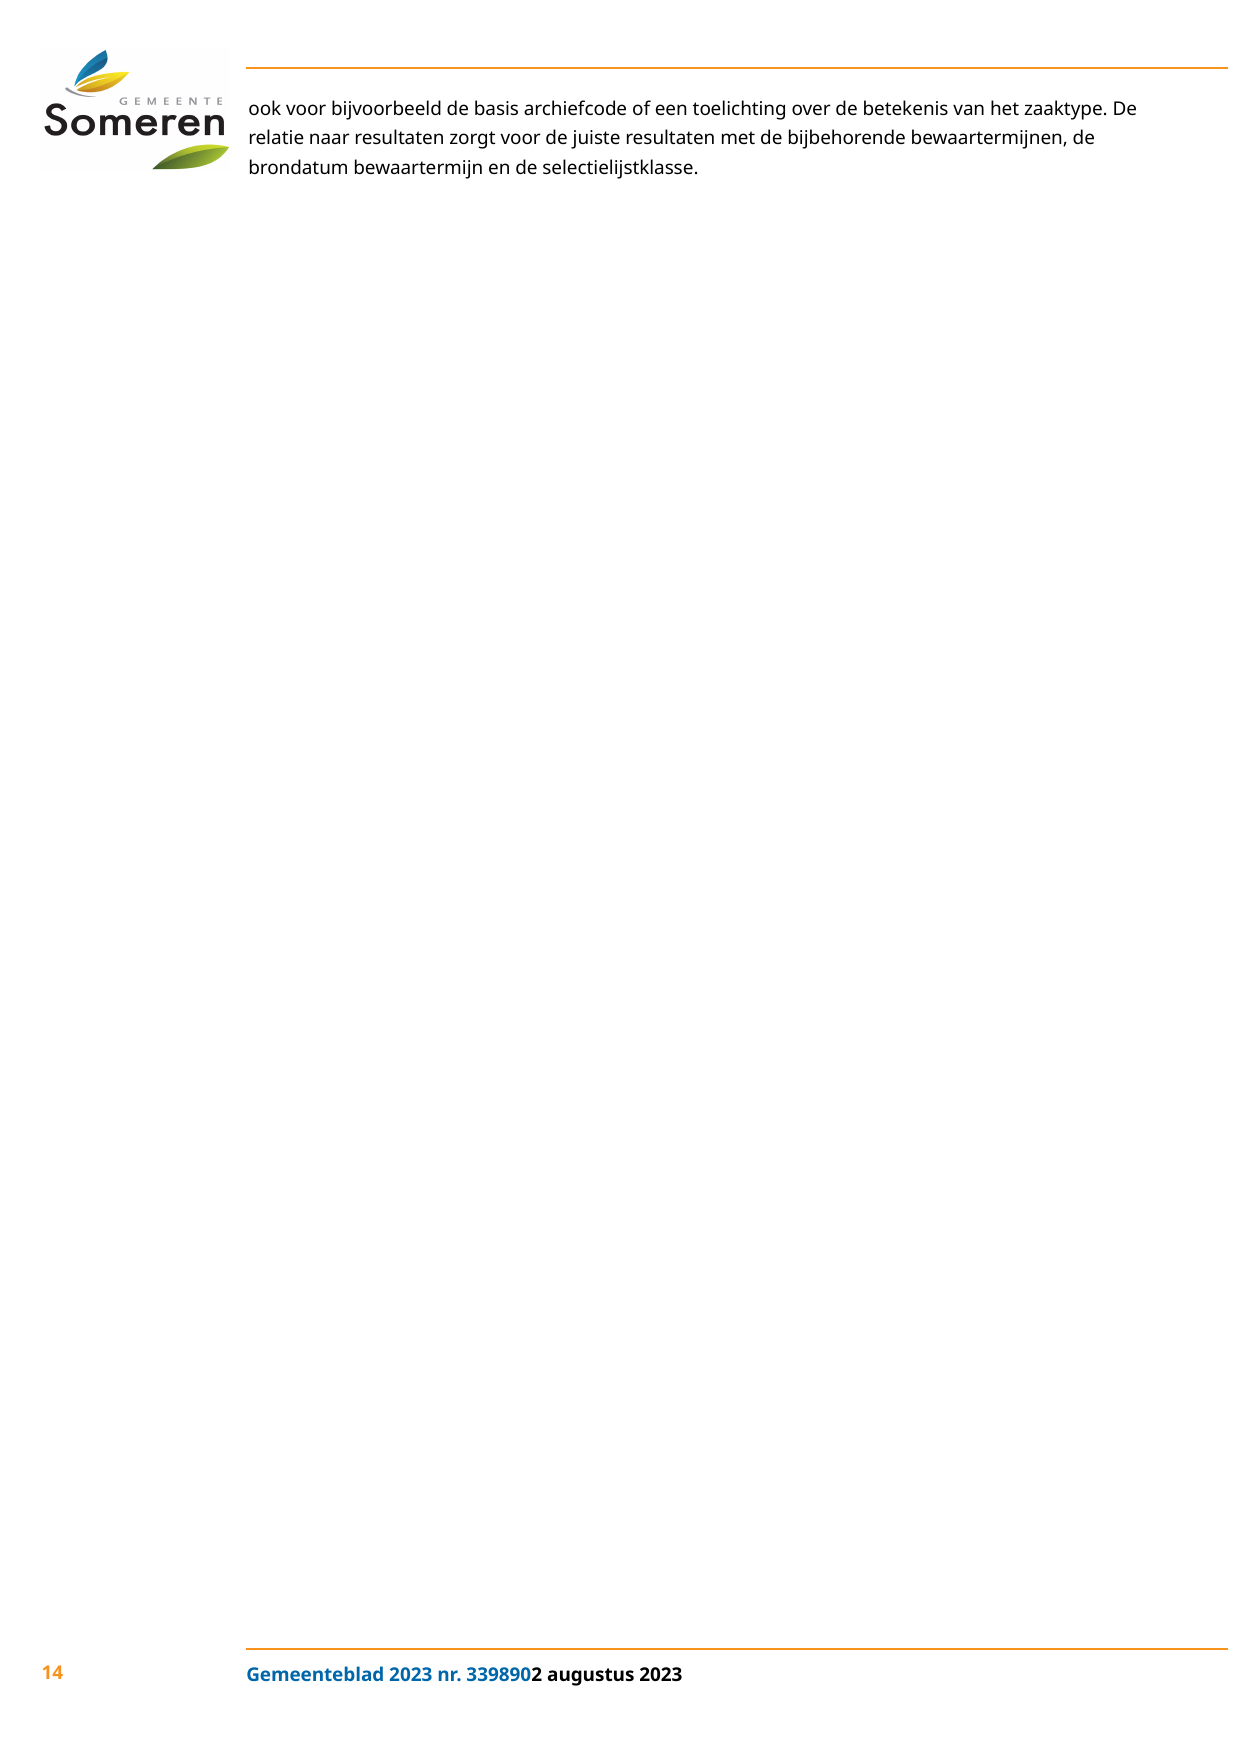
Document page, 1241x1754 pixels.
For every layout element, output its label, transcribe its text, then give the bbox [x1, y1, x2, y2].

picture [41, 47, 231, 172]
text ook voor bijvoorbeeld de basis archiefcode of een toelichting over de betekenis van het zaaktype. De relatie naar resultaten zorgt voor de juiste resultaten met de bijbehorende bewaartermijnen, de brondatum bewaartermijn en de selectielijstklasse. [248, 95, 1152, 180]
